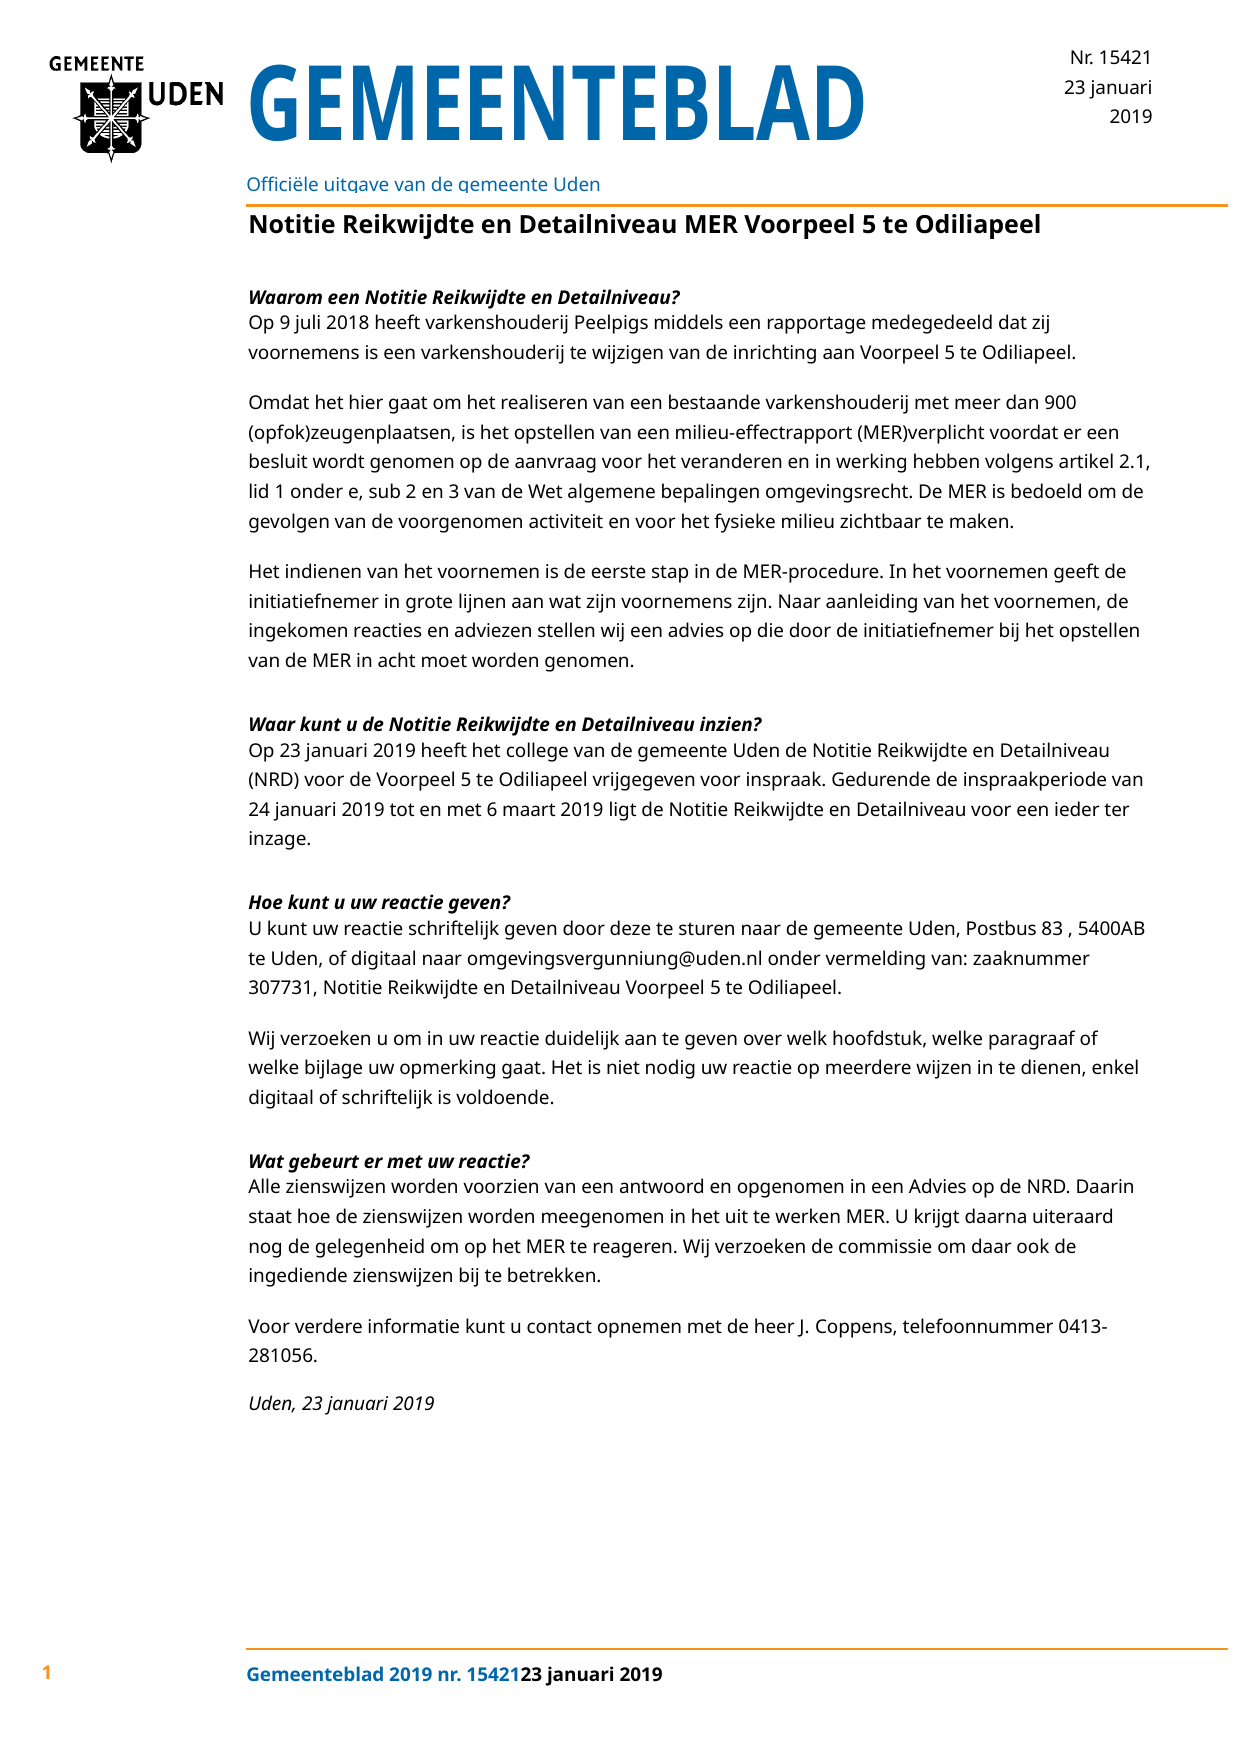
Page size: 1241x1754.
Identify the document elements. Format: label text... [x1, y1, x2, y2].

text Alle zienswijzen worden voorzien van een antwoord en opgenomen in een Advies op de NRD. Daarin staat hoe de zienswijzen worden meegenomen in het uit te werken MER. U krijgt daarna uiteraard nog de gelegenheid om op het MER te reageren. Wij verzoeken de commissie om daar ook de ingediende zienswijzen bij te betrekken. [248, 1174, 1152, 1288]
text Omdat het hier gaat om het realiseren van een bestaande varkenshouderij met meer dan 900 (opfok)zeugenplaatsen, is het opstellen van een milieu-effectrapport (MER)verplicht voordat er een besluit wordt genomen op de aanvraag voor het veranderen en in werking hebben volgens artikel 2.1, lid 1 onder e, sub 2 en 3 van de Wet algemene bepalingen omgevingsrecht. De MER is bedoeld om de gevolgen van de voorgenomen activiteit en voor het fysieke milieu zichtbaar te maken. [248, 389, 1152, 534]
text U kunt uw reactie schriftelijk geven door deze te sturen naar de gemeente Uden, Postbus 83 , 5400AB te Uden, of digitaal naar omgevingsvergunniung@uden.nl onder vermelding van: zaaknummer 307731, Notitie Reikwijdte en Detailniveau Voorpeel 5 te Odiliapeel. [248, 915, 1152, 1000]
text Waar kunt u de Notitie Reikwijdte en Detailniveau inzien? [248, 711, 1152, 737]
text Op 9 juli 2018 heeft varkenshouderij Peelpigs middels een rapportage medegedeeld dat zij voornemens is een varkenshouderij te wijzigen van de inrichting aan Voorpeel 5 te Odiliapeel. [248, 309, 1152, 365]
picture [41, 47, 231, 172]
text Hoe kunt u uw reactie geven? [248, 889, 1152, 915]
text Notitie Reikwijdte en Detailniveau MER Voorpeel 5 te Odiliapeel [248, 207, 1152, 241]
text Het indienen van het voornemen is de eerste stap in de MER-procedure. In het voornemen geeft de initiatiefnemer in grote lijnen aan wat zijn voornemens zijn. Naar aanleiding van het voornemen, de ingekomen reacties en adviezen stellen wij een advies op die door de initiatiefnemer bij het opstellen van de MER in acht moet worden genomen. [248, 558, 1152, 673]
text Voor verdere informatie kunt u contact opnemen met de heer J. Coppens, telefoonnummer 0413-281056. [248, 1313, 1152, 1368]
text Wij verzoeken u om in uw reactie duidelijk aan te geven over welk hoofdstuk, welke paragraaf of welke bijlage uw opmerking gaat. Het is niet nodig uw reactie op meerdere wijzen in te dienen, enkel digitaal of schriftelijk is voldoende. [248, 1025, 1152, 1110]
text Wat gebeurt er met uw reactie? [248, 1148, 1152, 1174]
text Waarom een Notitie Reikwijdte en Detailniveau? [248, 284, 1152, 309]
text Uden, 23 januari 2019 [248, 1390, 1152, 1416]
text Op 23 januari 2019 heeft het college van de gemeente Uden de Notitie Reikwijdte en Detailniveau (NRD) voor de Voorpeel 5 te Odiliapeel vrijgegeven voor inspraak. Gedurende de inspraakperiode van 24 januari 2019 tot en met 6 maart 2019 ligt de Notitie Reikwijdte en Detailniveau voor een ieder ter inzage. [248, 737, 1152, 851]
